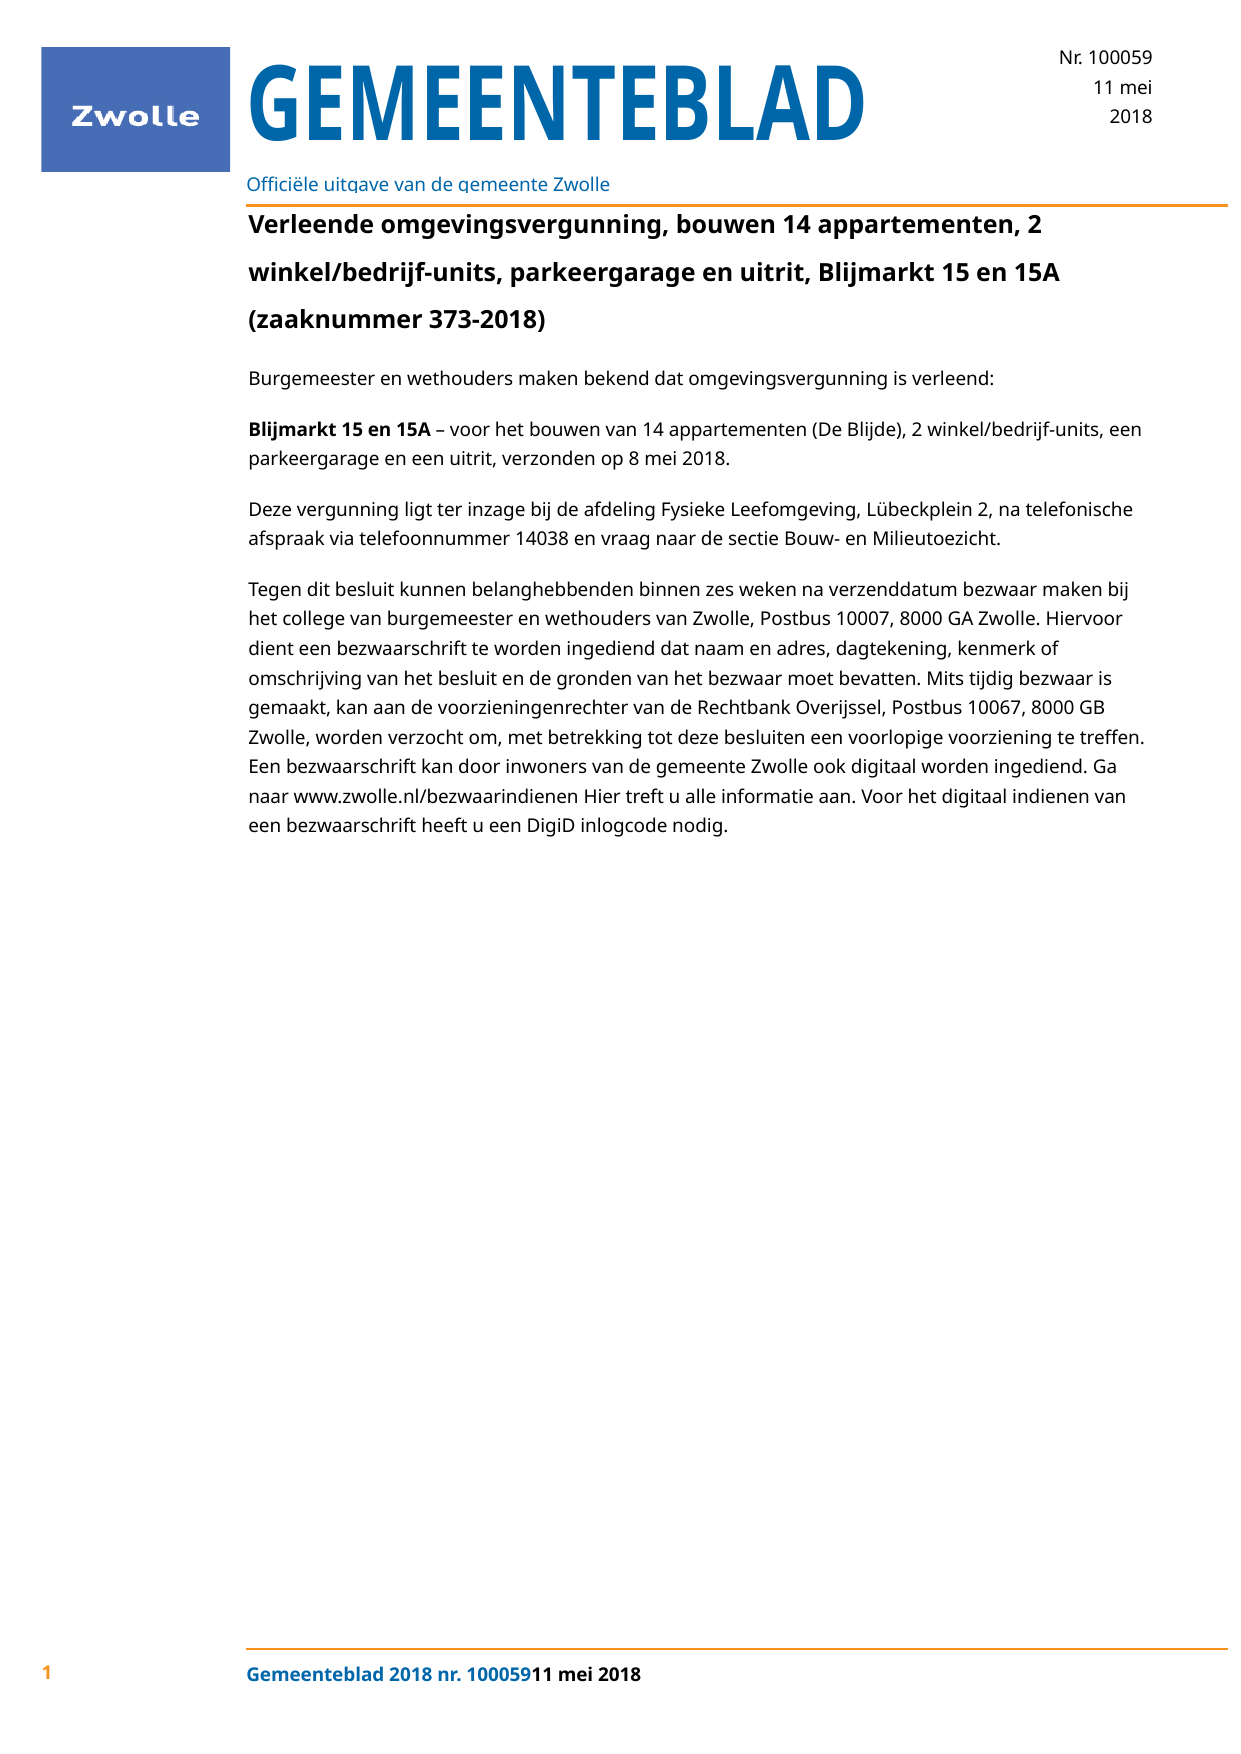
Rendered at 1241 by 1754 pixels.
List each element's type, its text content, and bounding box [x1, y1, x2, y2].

text Deze vergunning ligt ter inzage bij de afdeling Fysieke Leefomgeving, Lübeckplein 2, na telefonische afspraak via telefoonnummer 14038 en vraag naar de sectie Bouw- en Milieutoezicht. [248, 496, 1152, 551]
text Verleende omgevingsvergunning, bouwen 14 appartementen, 2 winkel/bedrijf-units, parkeergarage en uitrit, Blijmarkt 15 en 15A (zaaknummer 373-2018) [248, 207, 1152, 336]
text Blijmarkt 15 en 15A – voor het bouwen van 14 appartementen (De Blijde), 2 winkel/bedrijf-units, een parkeergarage en een uitrit, verzonden op 8 mei 2018. [248, 416, 1152, 471]
text Tegen dit besluit kunnen belanghebbenden binnen zes weken na verzenddatum bezwaar maken bij het college van burgemeester en wethouders van Zwolle, Postbus 10007, 8000 GA Zwolle. Hiervoor dient een bezwaarschrift te worden ingediend dat naam en adres, dagtekening, kenmerk of omschrijving van het besluit en de gronden van het bezwaar moet bevatten. Mits tijdig bezwaar is gemaakt, kan aan de voorzieningenrechter van de Rechtbank Overijssel, Postbus 10067, 8000 GB Zwolle, worden verzocht om, met betrekking tot deze besluiten een voorlopige voorziening te treffen. Een bezwaarschrift kan door inwoners van de gemeente Zwolle ook digitaal worden ingediend. Ga naar www.zwolle.nl/bezwaarindienen Hier treft u alle informatie aan. Voor het digitaal indienen van een bezwaarschrift heeft u een DigiD inlogcode nodig. [248, 576, 1152, 838]
text Burgemeester en wethouders maken bekend dat omgevingsvergunning is verleend: [248, 366, 1152, 391]
picture [41, 47, 231, 172]
